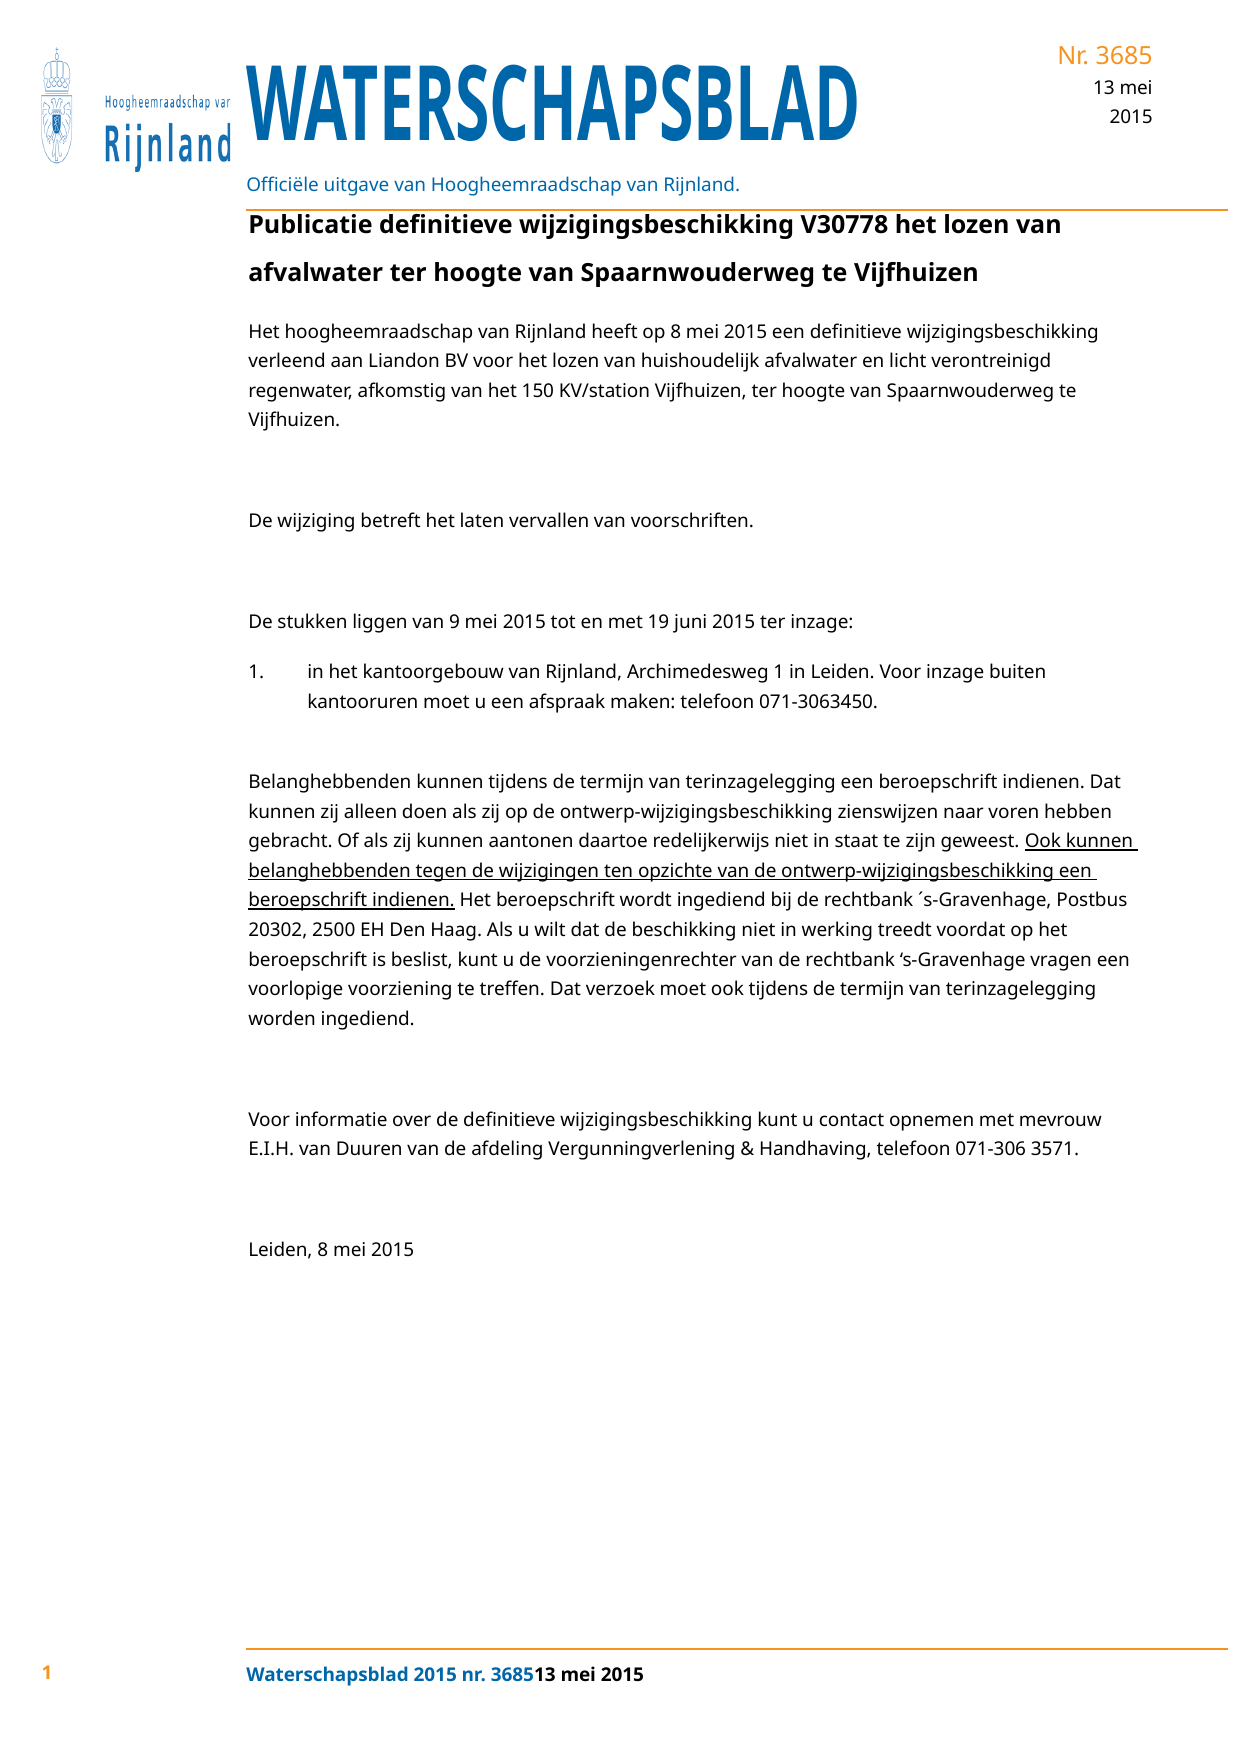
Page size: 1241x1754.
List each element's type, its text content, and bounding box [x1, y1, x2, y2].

picture [41, 47, 231, 172]
text Belanghebbenden kunnen tijdens de termijn van terinzagelegging een beroepschrift indienen. Dat kunnen zij alleen doen als zij op de ontwerp-wijzigingsbeschikking zienswijzen naar voren hebben gebracht. Of als zij kunnen aantonen daartoe redelijkerwijs niet in staat te zijn geweest. Ook kunnen belanghebbenden tegen de wijzigingen ten opzichte van de ontwerp-wijzigingsbeschikking een beroepschrift indienen. Het beroepschrift wordt ingediend bij de rechtbank ´s-Gravenhage, Postbus 20302, 2500 EH Den Haag. Als u wilt dat de beschikking niet in werking treedt voordat op het beroepschrift is beslist, kunt u de voorzieningenrechter van de rechtbank ‘s-Gravenhage vragen een voorlopige voorziening te treffen. Dat verzoek moet ook tijdens de termijn van terinzagelegging worden ingediend. [248, 768, 1152, 1031]
text Leiden, 8 mei 2015 [248, 1236, 1152, 1262]
text Voor informatie over de definitieve wijzigingsbeschikking kunt u contact opnemen met mevrouw E.I.H. van Duuren van de afdeling Vergunningverlening & Handhaving, telefoon 071-306 3571. [248, 1106, 1152, 1161]
text Publicatie definitieve wijzigingsbeschikking V30778 het lozen van afvalwater ter hoogte van Spaarnwouderweg te Vijfhuizen [248, 211, 1152, 288]
text De stukken liggen van 9 mei 2015 tot en met 19 juni 2015 ter inzage: [248, 608, 1152, 634]
list in het kantoorgebouw van Rijnland, Archimedesweg 1 in Leiden. Voor inzage buiten kantooruren moet u een afspraak maken: telefoon 071-3063450. [248, 659, 1152, 714]
text De wijziging betreft het laten vervallen van voorschriften. [248, 507, 1152, 533]
text Het hoogheemraadschap van Rijnland heeft op 8 mei 2015 een definitieve wijzigingsbeschikking verleend aan Liandon BV voor het lozen van huishoudelijk afvalwater en licht verontreinigd regenwater, afkomstig van het 150 KV/station Vijfhuizen, ter hoogte van Spaarnwouderweg te Vijfhuizen. [248, 318, 1152, 432]
